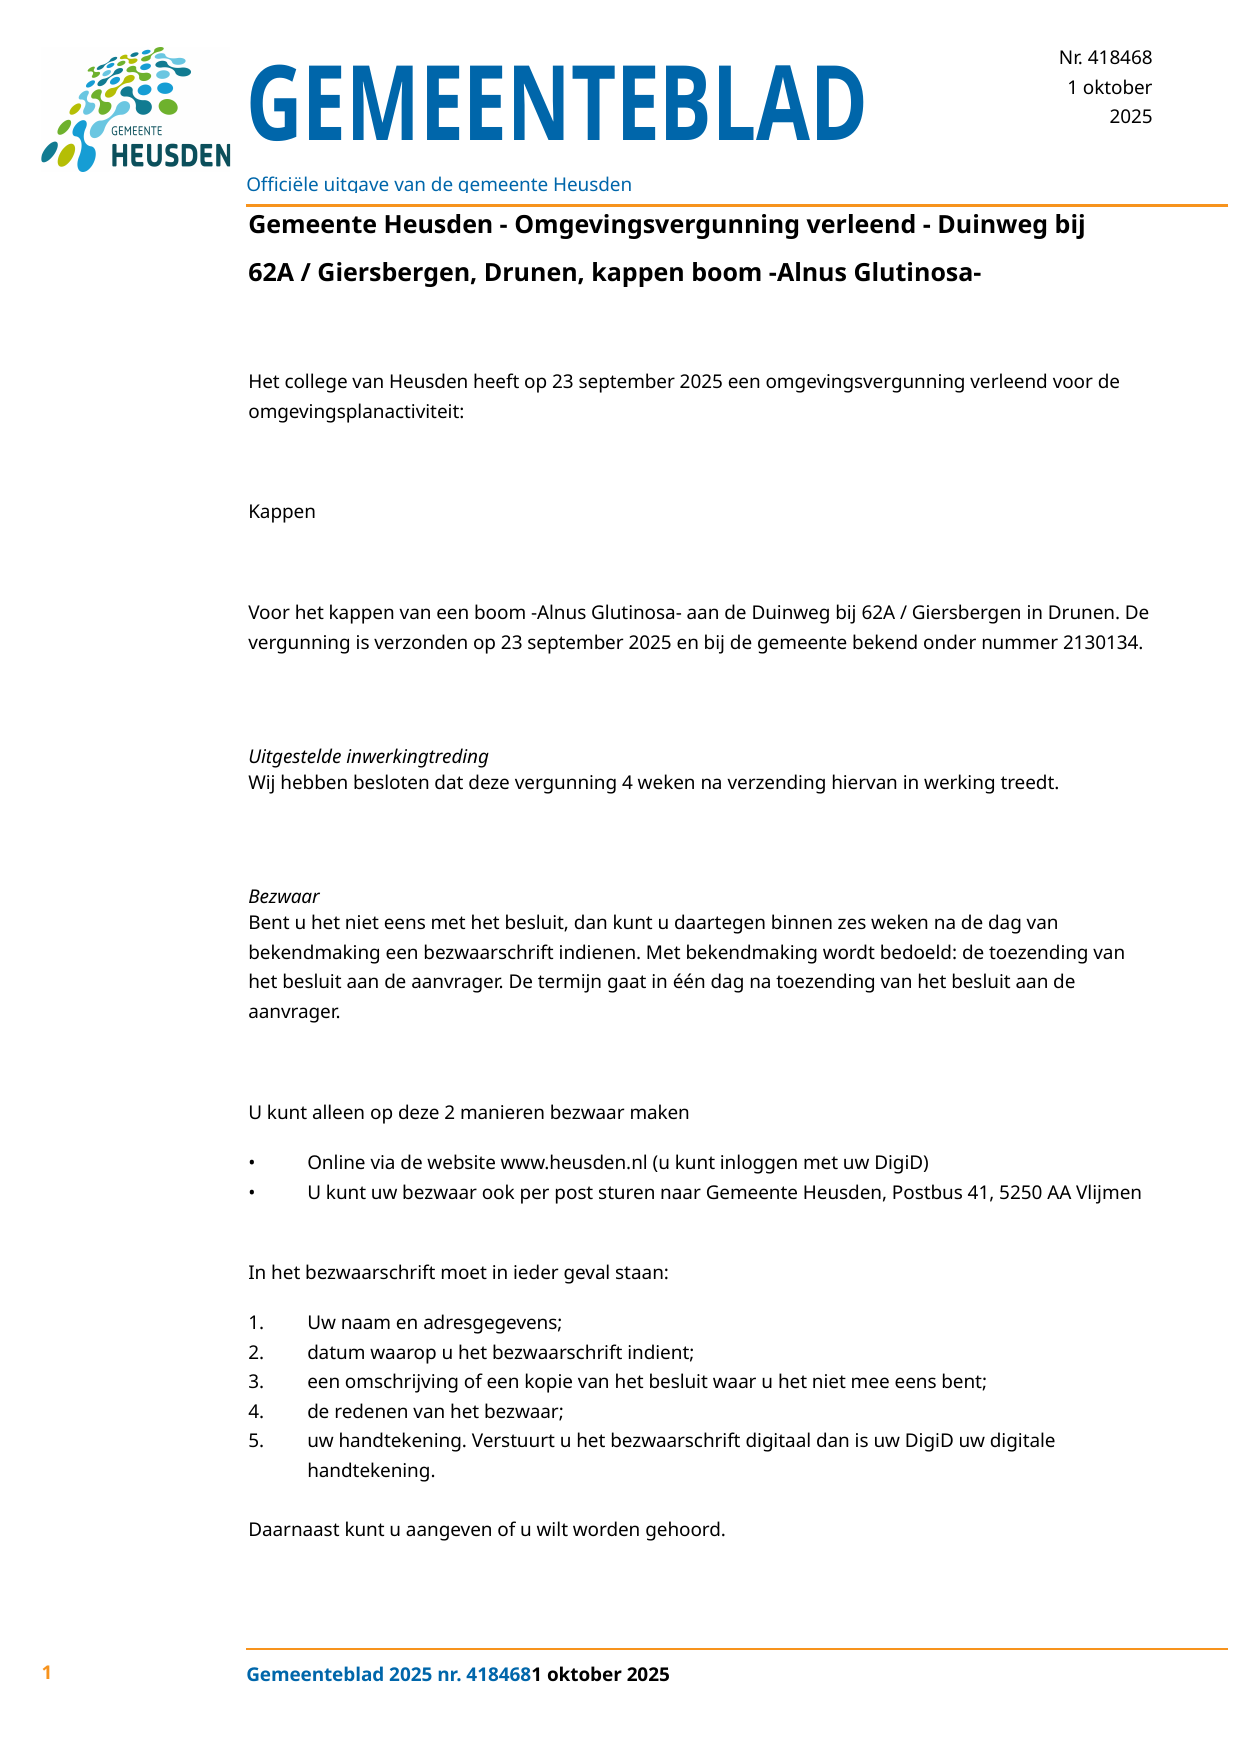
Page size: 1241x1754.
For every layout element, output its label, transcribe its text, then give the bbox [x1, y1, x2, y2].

text Uitgestelde inwerkingtreding [248, 743, 1152, 769]
list U kunt uw bezwaar ook per post sturen naar Gemeente Heusden, Postbus 41, 5250 AA Vlijmen [248, 1179, 1152, 1205]
text Daarnaast kunt u aangeven of u wilt worden gehoord. [248, 1516, 1152, 1542]
list Uw naam en adresgegevens; [248, 1309, 1152, 1335]
picture [41, 47, 231, 172]
text U kunt alleen op deze 2 manieren bezwaar maken [248, 1099, 1152, 1125]
list de redenen van het bezwaar; [248, 1398, 1152, 1424]
text Gemeente Heusden - Omgevingsvergunning verleend - Duinweg bij 62A / Giersbergen, Drunen, kappen boom -Alnus Glutinosa- [248, 207, 1152, 288]
text Kappen [248, 499, 1152, 524]
text Wij hebben besloten dat deze vergunning 4 weken na verzending hiervan in werking treedt. [248, 769, 1152, 795]
list uw handtekening. Verstuurt u het bezwaarschrift digitaal dan is uw DigiD uw digitale handtekening. [248, 1428, 1152, 1483]
text Voor het kappen van een boom -Alnus Glutinosa- aan de Duinweg bij 62A / Giersbergen in Drunen. De vergunning is verzonden op 23 september 2025 en bij de gemeente bekend onder nummer 2130134. [248, 599, 1152, 655]
text Bezwaar [248, 884, 1152, 909]
text Bent u het niet eens met het besluit, dan kunt u daartegen binnen zes weken na de dag van bekendmaking een bezwaarschrift indienen. Met bekendmaking wordt bedoeld: de toezending van het besluit aan de aanvrager. De termijn gaat in één dag na toezending van het besluit aan de aanvrager. [248, 909, 1152, 1024]
text Het college van Heusden heeft op 23 september 2025 een omgevingsvergunning verleend voor de omgevingsplanactiviteit: [248, 368, 1152, 424]
list Online via de website www.heusden.nl (u kunt inloggen met uw DigiD) [248, 1149, 1152, 1175]
text In het bezwaarschrift moet in ieder geval staan: [248, 1259, 1152, 1285]
list een omschrijving of een kopie van het besluit waar u het niet mee eens bent; [248, 1368, 1152, 1394]
list datum waarop u het bezwaarschrift indient; [248, 1339, 1152, 1365]
